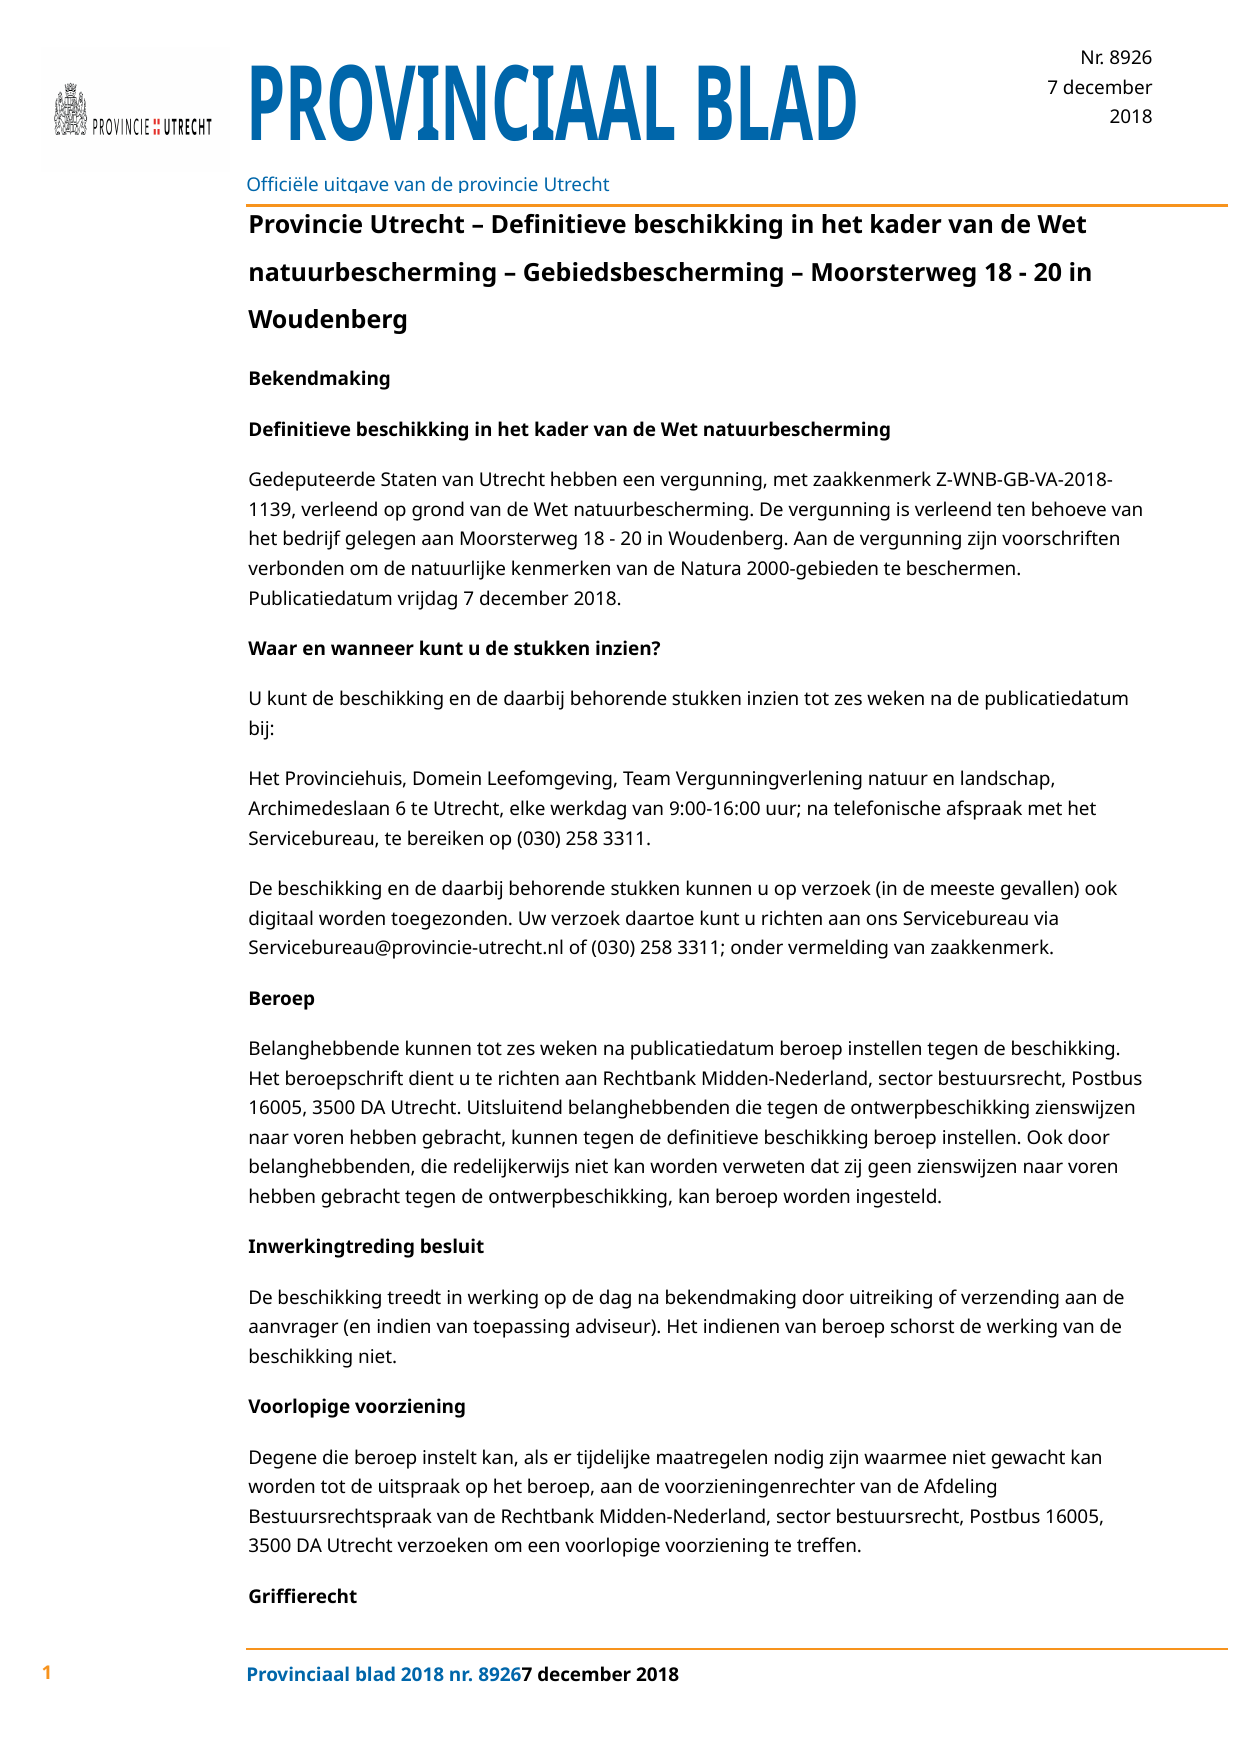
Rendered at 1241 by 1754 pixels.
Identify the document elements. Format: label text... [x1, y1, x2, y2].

text De beschikking en de daarbij behorende stukken kunnen u op verzoek (in de meeste gevallen) ook digitaal worden toegezonden. Uw verzoek daartoe kunt u richten aan ons Servicebureau via Servicebureau@provincie-utrecht.nl of (030) 258 3311; onder vermelding van zaakkenmerk. [248, 875, 1152, 960]
text Waar en wanneer kunt u de stukken inzien? [248, 635, 1152, 661]
text Provincie Utrecht – Definitieve beschikking in het kader van de Wet natuurbescherming – Gebiedsbescherming – Moorsterweg 18 - 20 in Woudenberg [248, 207, 1152, 336]
text Gedeputeerde Staten van Utrecht hebben een vergunning, met zaakkenmerk Z-WNB-GB-VA-2018-1139, verleend op grond van de Wet natuurbescherming. De vergunning is verleend ten behoeve van het bedrijf gelegen aan Moorsterweg 18 - 20 in Woudenberg. Aan de vergunning zijn voorschriften verbonden om de natuurlijke kenmerken van de Natura 2000-gebieden te beschermen. Publicatiedatum vrijdag 7 december 2018. [248, 466, 1152, 610]
text Degene die beroep instelt kan, als er tijdelijke maatregelen nodig zijn waarmee niet gewacht kan worden tot de uitspraak op het beroep, aan de voorzieningenrechter van de Afdeling Bestuursrechtspraak van de Rechtbank Midden-Nederland, sector bestuursrecht, Postbus 16005, 3500 DA Utrecht verzoeken om een voorlopige voorziening te treffen. [248, 1444, 1152, 1558]
text Inwerkingtreding besluit [248, 1233, 1152, 1259]
text Voorlopige voorziening [248, 1393, 1152, 1419]
text Belanghebbende kunnen tot zes weken na publicatiedatum beroep instellen tegen de beschikking. Het beroepschrift dient u te richten aan Rechtbank Midden-Nederland, sector bestuursrecht, Postbus 16005, 3500 DA Utrecht. Uitsluitend belanghebbenden die tegen de ontwerpbeschikking zienswijzen naar voren hebben gebracht, kunnen tegen de definitieve beschikking beroep instellen. Ook door belanghebbenden, die redelijkerwijs niet kan worden verweten dat zij geen zienswijzen naar voren hebben gebracht tegen de ontwerpbeschikking, kan beroep worden ingesteld. [248, 1035, 1152, 1209]
text U kunt de beschikking en de daarbij behorende stukken inzien tot zes weken na de publicatiedatum bij: [248, 686, 1152, 741]
text Het Provinciehuis, Domein Leefomgeving, Team Vergunningverlening natuur en landschap, Archimedeslaan 6 te Utrecht, elke werkdag van 9:00-16:00 uur; na telefonische afspraak met het Servicebureau, te bereiken op (030) 258 3311. [248, 766, 1152, 850]
text Definitieve beschikking in het kader van de Wet natuurbescherming [248, 416, 1152, 442]
text Bekendmaking [248, 366, 1152, 391]
picture [41, 47, 231, 172]
text De beschikking treedt in werking op de dag na bekendmaking door uitreiking of verzending aan de aanvrager (en indien van toepassing adviseur). Het indienen van beroep schorst de werking van de beschikking niet. [248, 1284, 1152, 1369]
text Griffierecht [248, 1583, 1152, 1609]
text Beroep [248, 985, 1152, 1010]
